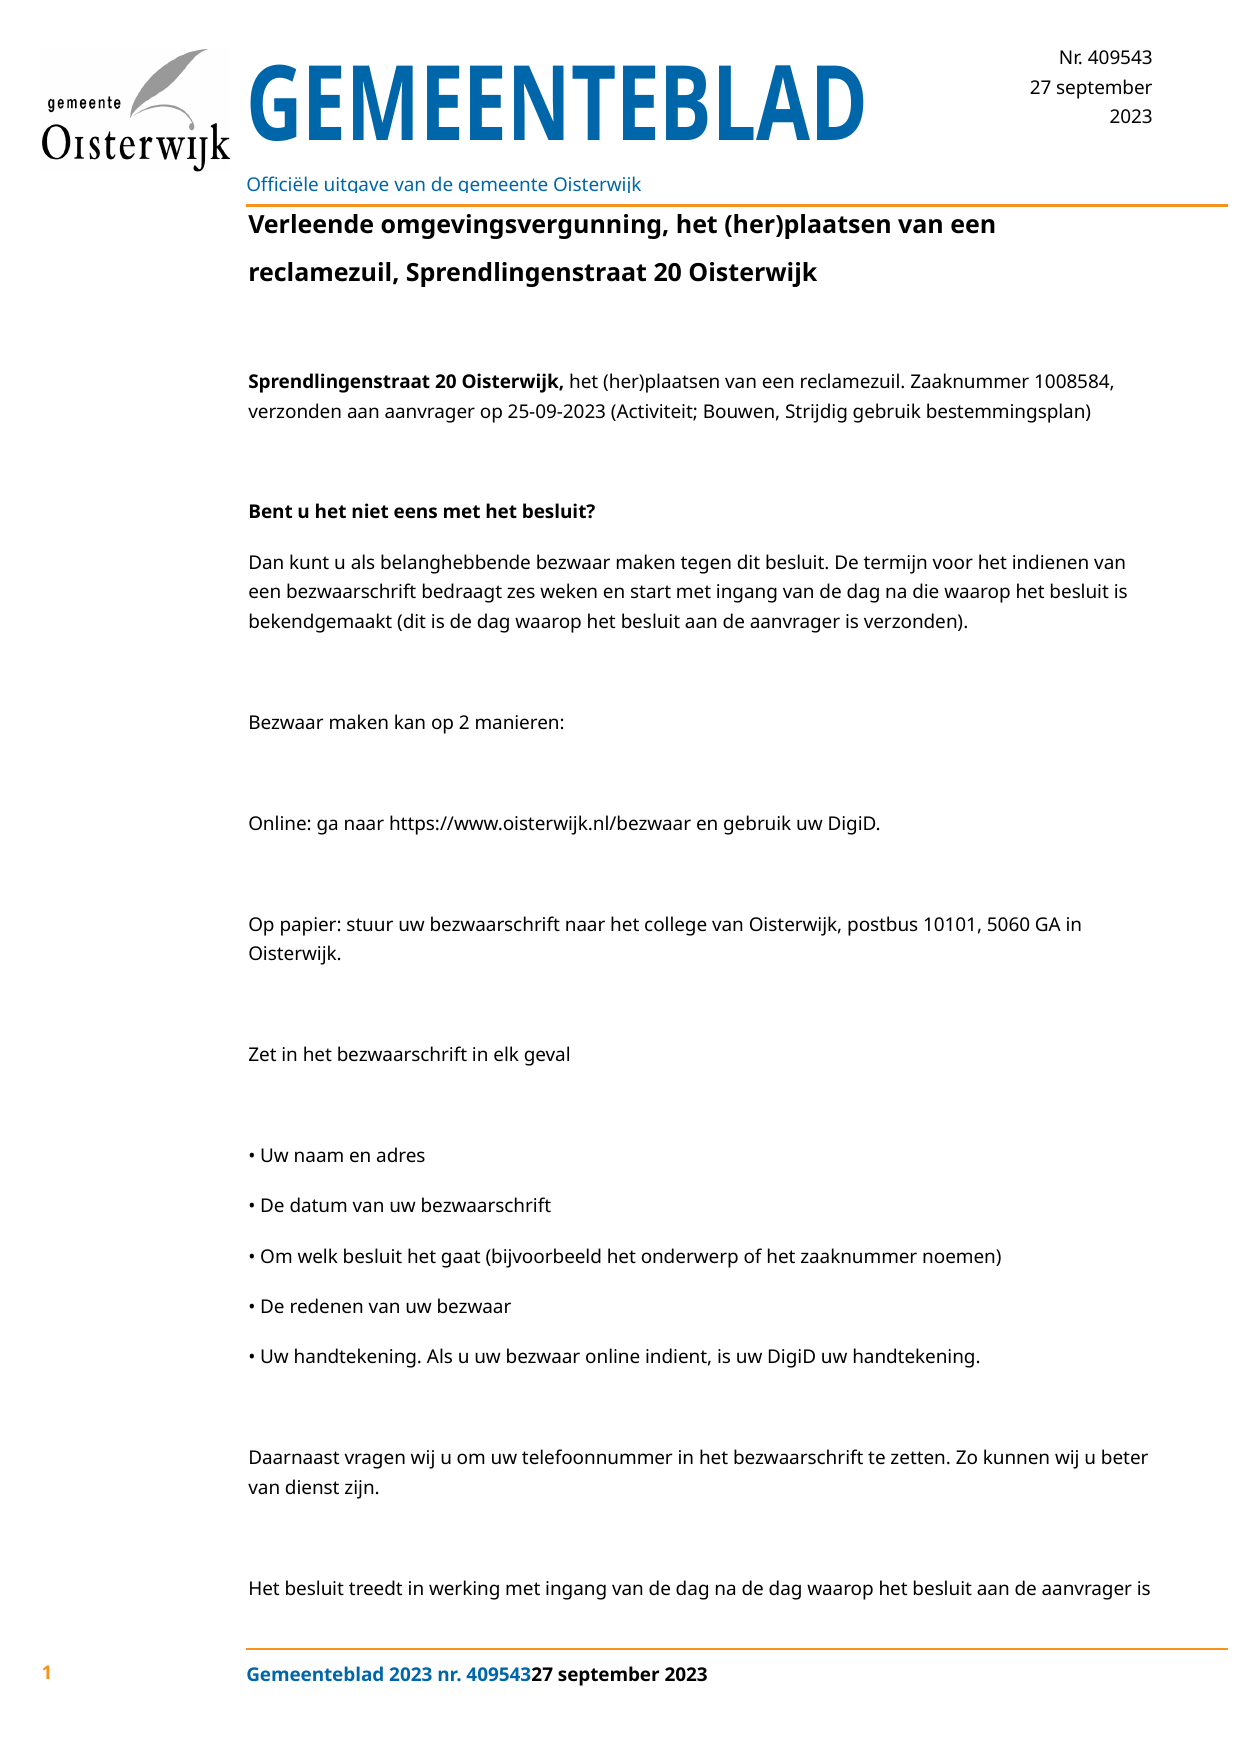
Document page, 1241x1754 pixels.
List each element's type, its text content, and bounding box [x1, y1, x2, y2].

text Het besluit treedt in werking met ingang van de dag na de dag waarop het besluit aan de aanvrager is [248, 1575, 1152, 1601]
text Zet in het bezwaarschrift in elk geval [248, 1041, 1152, 1067]
text • De datum van uw bezwaarschrift [248, 1192, 1152, 1218]
text Online: ga naar https://www.oisterwijk.nl/bezwaar en gebruik uw DigiD. [248, 810, 1152, 836]
text Sprendlingenstraat 20 Oisterwijk, het (her)plaatsen van een reclamezuil. Zaaknummer 1008584, verzonden aan aanvrager op 25-09-2023 (Activiteit; Bouwen, Strijdig gebruik bestemmingsplan) [248, 368, 1152, 424]
text • Om welk besluit het gaat (bijvoorbeeld het onderwerp of het zaaknummer noemen) [248, 1243, 1152, 1269]
text Bent u het niet eens met het besluit? [248, 499, 1152, 524]
text Dan kunt u als belanghebbende bezwaar maken tegen dit besluit. De termijn voor het indienen van een bezwaarschrift bedraagt zes weken en start met ingang van de dag na die waarop het besluit is bekendgemaakt (dit is de dag waarop het besluit aan de aanvrager is verzonden). [248, 549, 1152, 634]
text Daarnaast vragen wij u om uw telefoonnummer in het bezwaarschrift te zetten. Zo kunnen wij u beter van dienst zijn. [248, 1444, 1152, 1500]
picture [41, 47, 231, 172]
text • Uw naam en adres [248, 1142, 1152, 1168]
text • De redenen van uw bezwaar [248, 1293, 1152, 1319]
text Bezwaar maken kan op 2 manieren: [248, 709, 1152, 735]
text • Uw handtekening. Als u uw bezwaar online indient, is uw DigiD uw handtekening. [248, 1344, 1152, 1369]
text Op papier: stuur uw bezwaarschrift naar het college van Oisterwijk, postbus 10101, 5060 GA in Oisterwijk. [248, 911, 1152, 966]
text Verleende omgevingsvergunning, het (her)plaatsen van een reclamezuil, Sprendlingenstraat 20 Oisterwijk [248, 207, 1152, 288]
